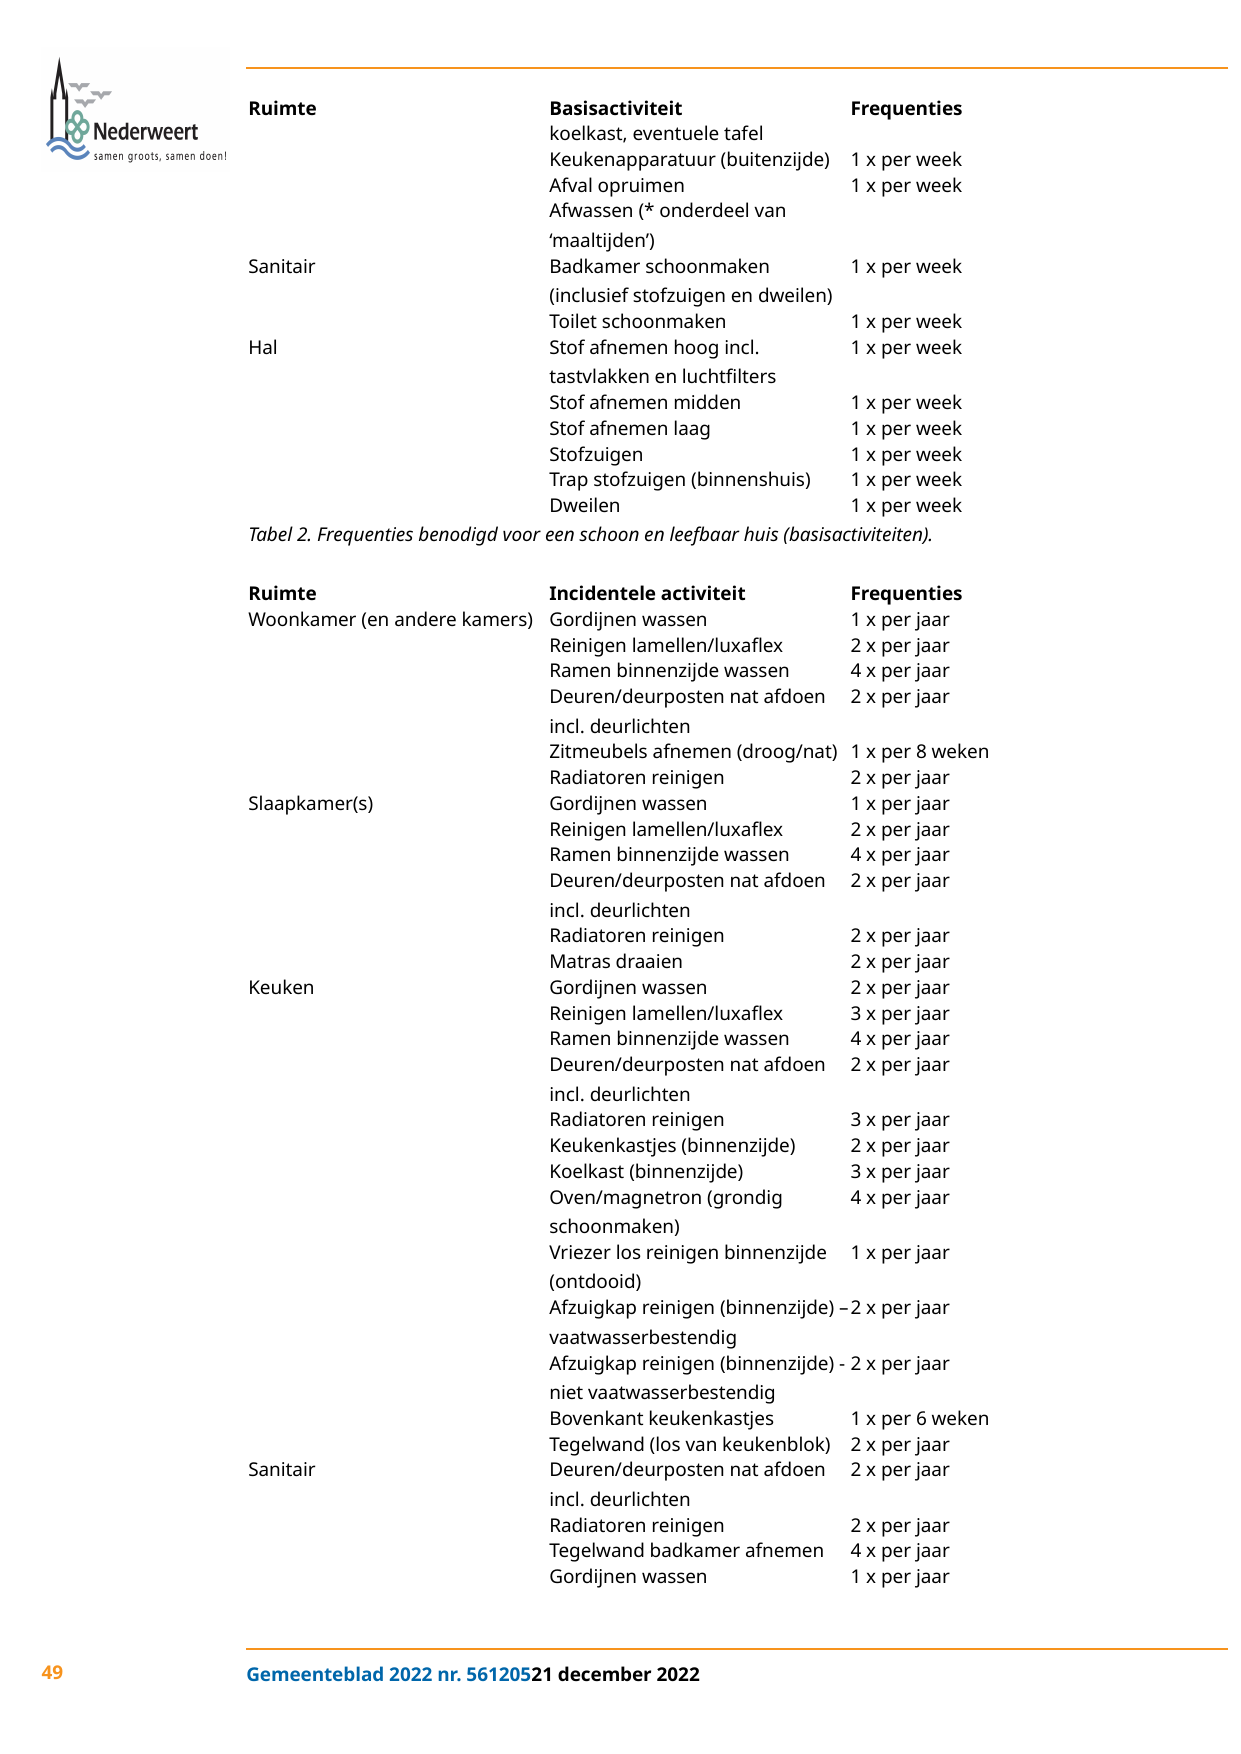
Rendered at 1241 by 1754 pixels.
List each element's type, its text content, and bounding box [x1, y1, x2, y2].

table_cell Keuken [248, 974, 549, 1457]
table_cell 4 x per jaar [850, 1026, 1152, 1051]
table_cell Sanitair [248, 253, 549, 334]
table_cell Stof afnemen laag [549, 415, 850, 441]
table_cell Stof afnemen hoog incl. tastvlakken en luchtfilters [549, 334, 850, 389]
table_cell Afwassen (* onderdeel van ‘maaltijden’) [549, 198, 850, 253]
table_cell [248, 121, 549, 253]
table_cell Ramen binnenzijde wassen [549, 1026, 850, 1051]
table_header Frequenties [850, 581, 1152, 606]
table_cell 3 x per jaar [850, 1107, 1152, 1132]
table_cell Toilet schoonmaken [549, 308, 850, 334]
table_cell 2 x per jaar [850, 1457, 1152, 1512]
text Tabel 2. Frequenties benodigd voor een schoon en leefbaar huis (basisactiviteiten). [248, 521, 1152, 547]
table_cell 2 x per jaar [850, 1512, 1152, 1538]
table_cell 2 x per jaar [850, 1350, 1152, 1405]
table_cell 1 x per 6 weken [850, 1405, 1152, 1431]
table_cell Keukenapparatuur (buitenzijde) [549, 146, 850, 172]
table_cell Ramen binnenzijde wassen [549, 842, 850, 867]
table_cell koelkast, eventuele tafel [549, 121, 850, 146]
table_cell Ramen binnenzijde wassen [549, 658, 850, 683]
table_cell 1 x per week [850, 415, 1152, 441]
table_cell Radiatoren reinigen [549, 1512, 850, 1538]
table_cell Reinigen lamellen/luxaflex [549, 1000, 850, 1026]
table_cell Keukenkastjes (binnenzijde) [549, 1133, 850, 1158]
table_cell Hal [248, 334, 549, 518]
table_cell 2 x per jaar [850, 1133, 1152, 1158]
table_cell 1 x per week [850, 334, 1152, 389]
table_cell 1 x per week [850, 253, 1152, 308]
table_cell [850, 198, 1152, 253]
table_cell [850, 121, 1152, 146]
table_cell Afval opruimen [549, 172, 850, 198]
table_header Ruimte [248, 581, 549, 606]
table_cell 1 x per week [850, 492, 1152, 518]
table_cell Dweilen [549, 492, 850, 518]
table_cell Tegelwand badkamer afnemen [549, 1538, 850, 1563]
table_cell Bovenkant keukenkastjes [549, 1405, 850, 1431]
table_cell Trap stofzuigen (binnenshuis) [549, 467, 850, 492]
table_cell Sanitair [248, 1457, 549, 1589]
table_cell 1 x per jaar [850, 790, 1152, 816]
table_cell Afzuigkap reinigen (binnenzijde) – vaatwasserbestendig [549, 1295, 850, 1350]
table_cell Stofzuigen [549, 441, 850, 467]
table_cell 4 x per jaar [850, 1538, 1152, 1563]
table_cell 1 x per week [850, 172, 1152, 198]
table_cell Radiatoren reinigen [549, 923, 850, 948]
table_cell Reinigen lamellen/luxaflex [549, 816, 850, 842]
table_cell 2 x per jaar [850, 1295, 1152, 1350]
table_header Ruimte [248, 95, 549, 121]
table_cell 2 x per jaar [850, 816, 1152, 842]
table_header Incidentele activiteit [549, 581, 850, 606]
table_cell 2 x per jaar [850, 1431, 1152, 1457]
table_cell 2 x per jaar [850, 765, 1152, 790]
table_cell 4 x per jaar [850, 658, 1152, 683]
table_cell Gordijnen wassen [549, 974, 850, 1000]
table_cell Woonkamer (en andere kamers) [248, 606, 549, 790]
table_cell 4 x per jaar [850, 1184, 1152, 1239]
table_cell Matras draaien [549, 949, 850, 974]
table_cell 1 x per week [850, 146, 1152, 172]
table_cell 3 x per jaar [850, 1158, 1152, 1184]
table_cell 1 x per 8 weken [850, 739, 1152, 764]
table_cell 2 x per jaar [850, 949, 1152, 974]
table_cell Oven/magnetron (grondig schoonmaken) [549, 1184, 850, 1239]
table_cell Badkamer schoonmaken (inclusief stofzuigen en dweilen) [549, 253, 850, 308]
table_cell Deuren/deurposten nat afdoen incl. deurlichten [549, 1051, 850, 1107]
table_cell 2 x per jaar [850, 632, 1152, 658]
table_cell Tegelwand (los van keukenblok) [549, 1431, 850, 1457]
table_header Frequenties [850, 95, 1152, 121]
table_cell Deuren/deurposten nat afdoen incl. deurlichten [549, 684, 850, 739]
table_cell Radiatoren reinigen [549, 765, 850, 790]
table_cell 1 x per jaar [850, 1239, 1152, 1294]
table_cell Gordijnen wassen [549, 606, 850, 632]
table_cell 2 x per jaar [850, 684, 1152, 739]
table_header Basisactiviteit [549, 95, 850, 121]
table_cell 1 x per week [850, 308, 1152, 334]
table_cell 2 x per jaar [850, 868, 1152, 923]
table_cell 3 x per jaar [850, 1000, 1152, 1026]
table_cell 2 x per jaar [850, 923, 1152, 948]
table_cell Slaapkamer(s) [248, 790, 549, 974]
table_cell 1 x per week [850, 389, 1152, 415]
table_cell Deuren/deurposten nat afdoen incl. deurlichten [549, 1457, 850, 1512]
table_cell Afzuigkap reinigen (binnenzijde) - niet vaatwasserbestendig [549, 1350, 850, 1405]
table_cell 4 x per jaar [850, 842, 1152, 867]
table_cell 1 x per jaar [850, 606, 1152, 632]
table_cell Gordijnen wassen [549, 790, 850, 816]
table_cell 1 x per week [850, 467, 1152, 492]
picture [41, 47, 231, 172]
table_cell 1 x per jaar [850, 1563, 1152, 1589]
table_cell 1 x per week [850, 441, 1152, 467]
table_cell Zitmeubels afnemen (droog/nat) [549, 739, 850, 764]
table_cell Deuren/deurposten nat afdoen incl. deurlichten [549, 868, 850, 923]
table_cell Reinigen lamellen/luxaflex [549, 632, 850, 658]
table_cell Gordijnen wassen [549, 1563, 850, 1589]
table_cell Radiatoren reinigen [549, 1107, 850, 1132]
table_cell 2 x per jaar [850, 974, 1152, 1000]
table_cell Koelkast (binnenzijde) [549, 1158, 850, 1184]
table_cell Stof afnemen midden [549, 389, 850, 415]
table_cell Vriezer los reinigen binnenzijde (ontdooid) [549, 1239, 850, 1294]
table_cell 2 x per jaar [850, 1051, 1152, 1107]
